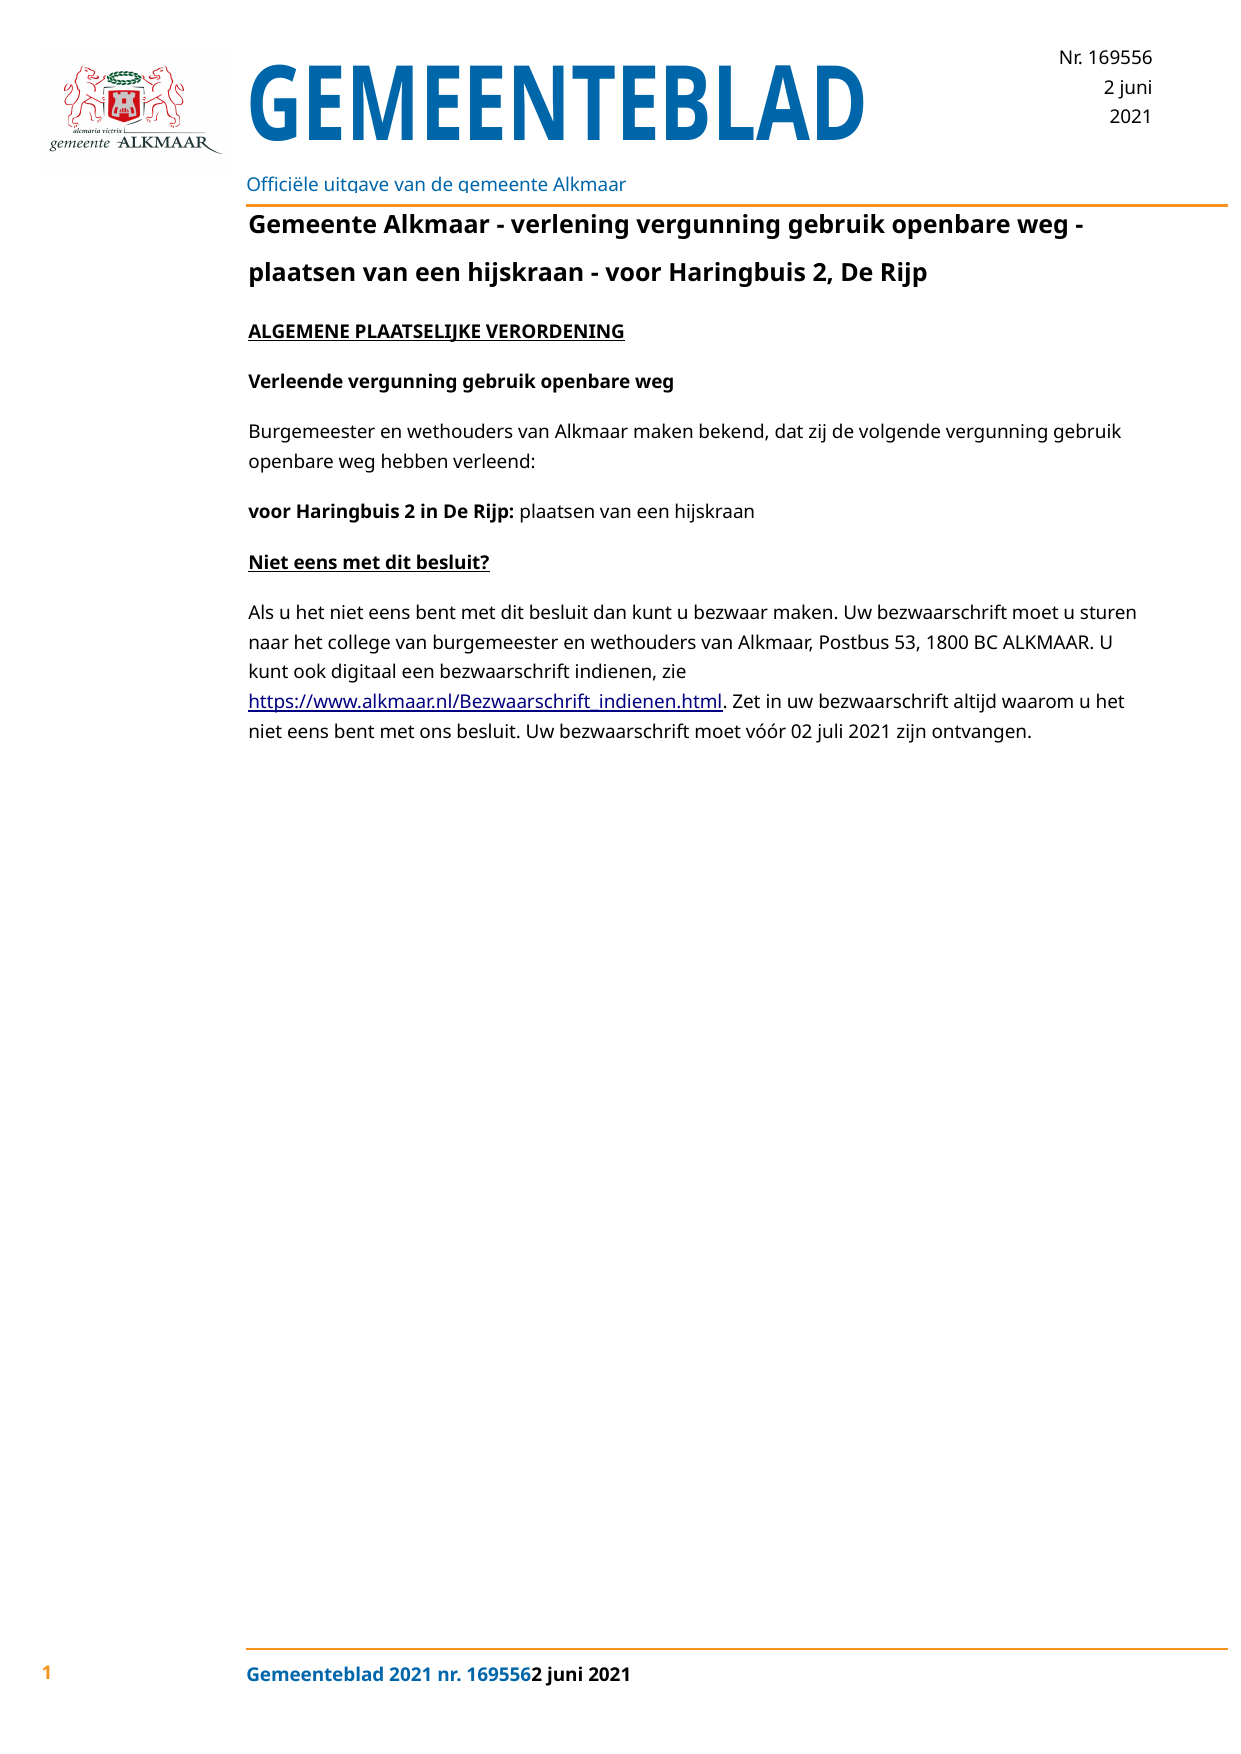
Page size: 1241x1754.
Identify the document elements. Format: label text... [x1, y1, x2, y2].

text Gemeente Alkmaar - verlening vergunning gebruik openbare weg - plaatsen van een hijskraan - voor Haringbuis 2, De Rijp [248, 207, 1152, 288]
text Verleende vergunning gebruik openbare weg [248, 368, 1152, 394]
text Als u het niet eens bent met dit besluit dan kunt u bezwaar maken. Uw bezwaarschrift moet u sturen naar het college van burgemeester en wethouders van Alkmaar, Postbus 53, 1800 BC ALKMAAR. U kunt ook digitaal een bezwaarschrift indienen, zie https://www.alkmaar.nl/Bezwaarschrift_indienen.html. Zet in uw bezwaarschrift altijd waarom u het niet eens bent met ons besluit. Uw bezwaarschrift moet vóór 02 juli 2021 zijn ontvangen. [248, 599, 1152, 744]
text Niet eens met dit besluit? [248, 549, 1152, 575]
picture [41, 47, 231, 172]
text voor Haringbuis 2 in De Rijp: plaatsen van een hijskraan [248, 499, 1152, 524]
text ALGEMENE PLAATSELIJKE VERORDENING [248, 318, 1152, 344]
text Burgemeester en wethouders van Alkmaar maken bekend, dat zij de volgende vergunning gebruik openbare weg hebben verleend: [248, 419, 1152, 474]
